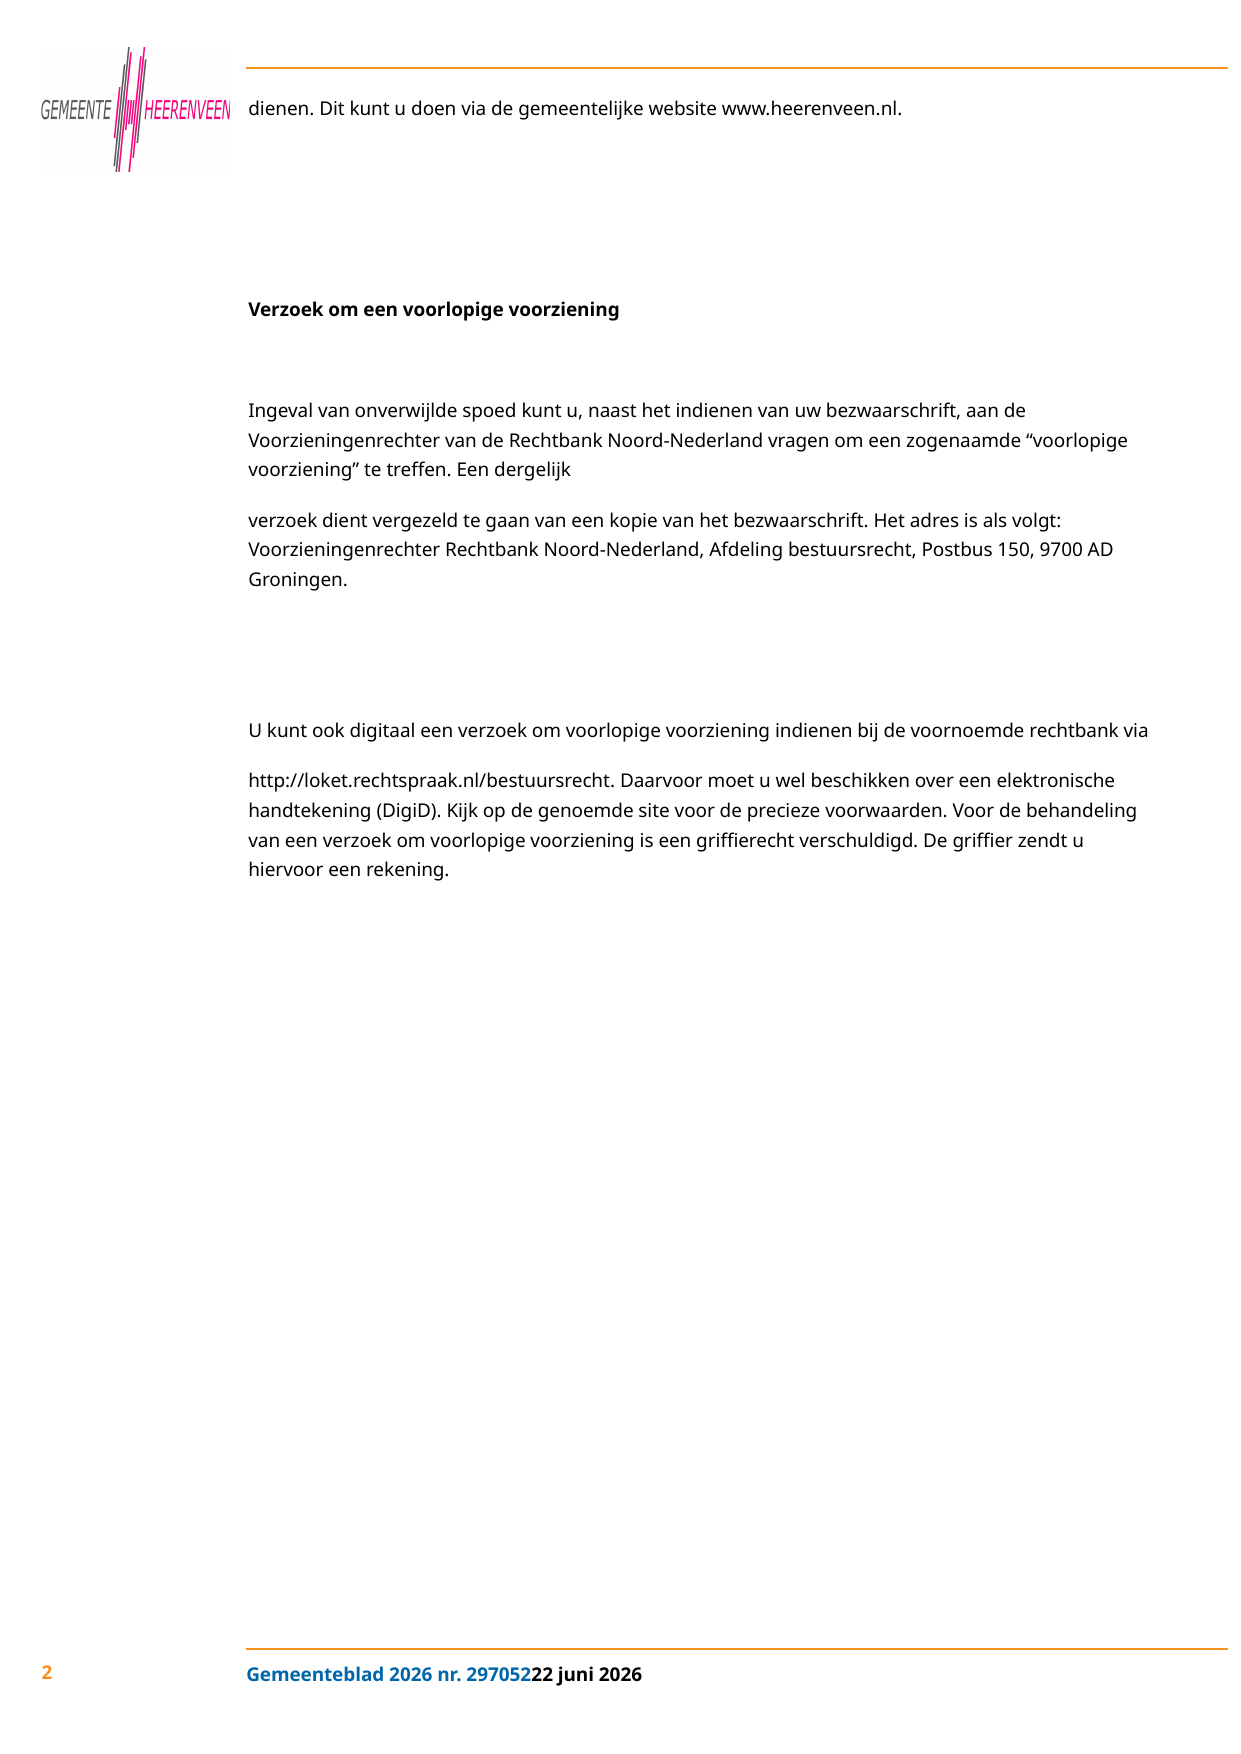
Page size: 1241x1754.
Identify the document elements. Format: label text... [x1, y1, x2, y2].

text dienen. Dit kunt u doen via de gemeentelijke website www.heerenveen.nl. [248, 95, 1152, 121]
text http://loket.rechtspraak.nl/bestuursrecht. Daarvoor moet u wel beschikken over een elektronische handtekening (DigiD). Kijk op de genoemde site voor de precieze voorwaarden. Voor de behandeling van een verzoek om voorlopige voorziening is een griffierecht verschuldigd. De griffier zendt u hiervoor een rekening. [248, 768, 1152, 882]
text Ingeval van onverwijlde spoed kunt u, naast het indienen van uw bezwaarschrift, aan de Voorzieningenrechter van de Rechtbank Noord-Nederland vragen om een zogenaamde “voorlopige voorziening” te treffen. Een dergelijk [248, 397, 1152, 482]
text Verzoek om een voorlopige voorziening [248, 296, 1152, 322]
text U kunt ook digitaal een verzoek om voorlopige voorziening indienen bij de voornoemde rechtbank via [248, 717, 1152, 743]
text verzoek dient vergezeld te gaan van een kopie van het bezwaarschrift. Het adres is als volgt: Voorzieningenrechter Rechtbank Noord-Nederland, Afdeling bestuursrecht, Postbus 150, 9700 AD Groningen. [248, 507, 1152, 592]
picture [41, 47, 231, 172]
